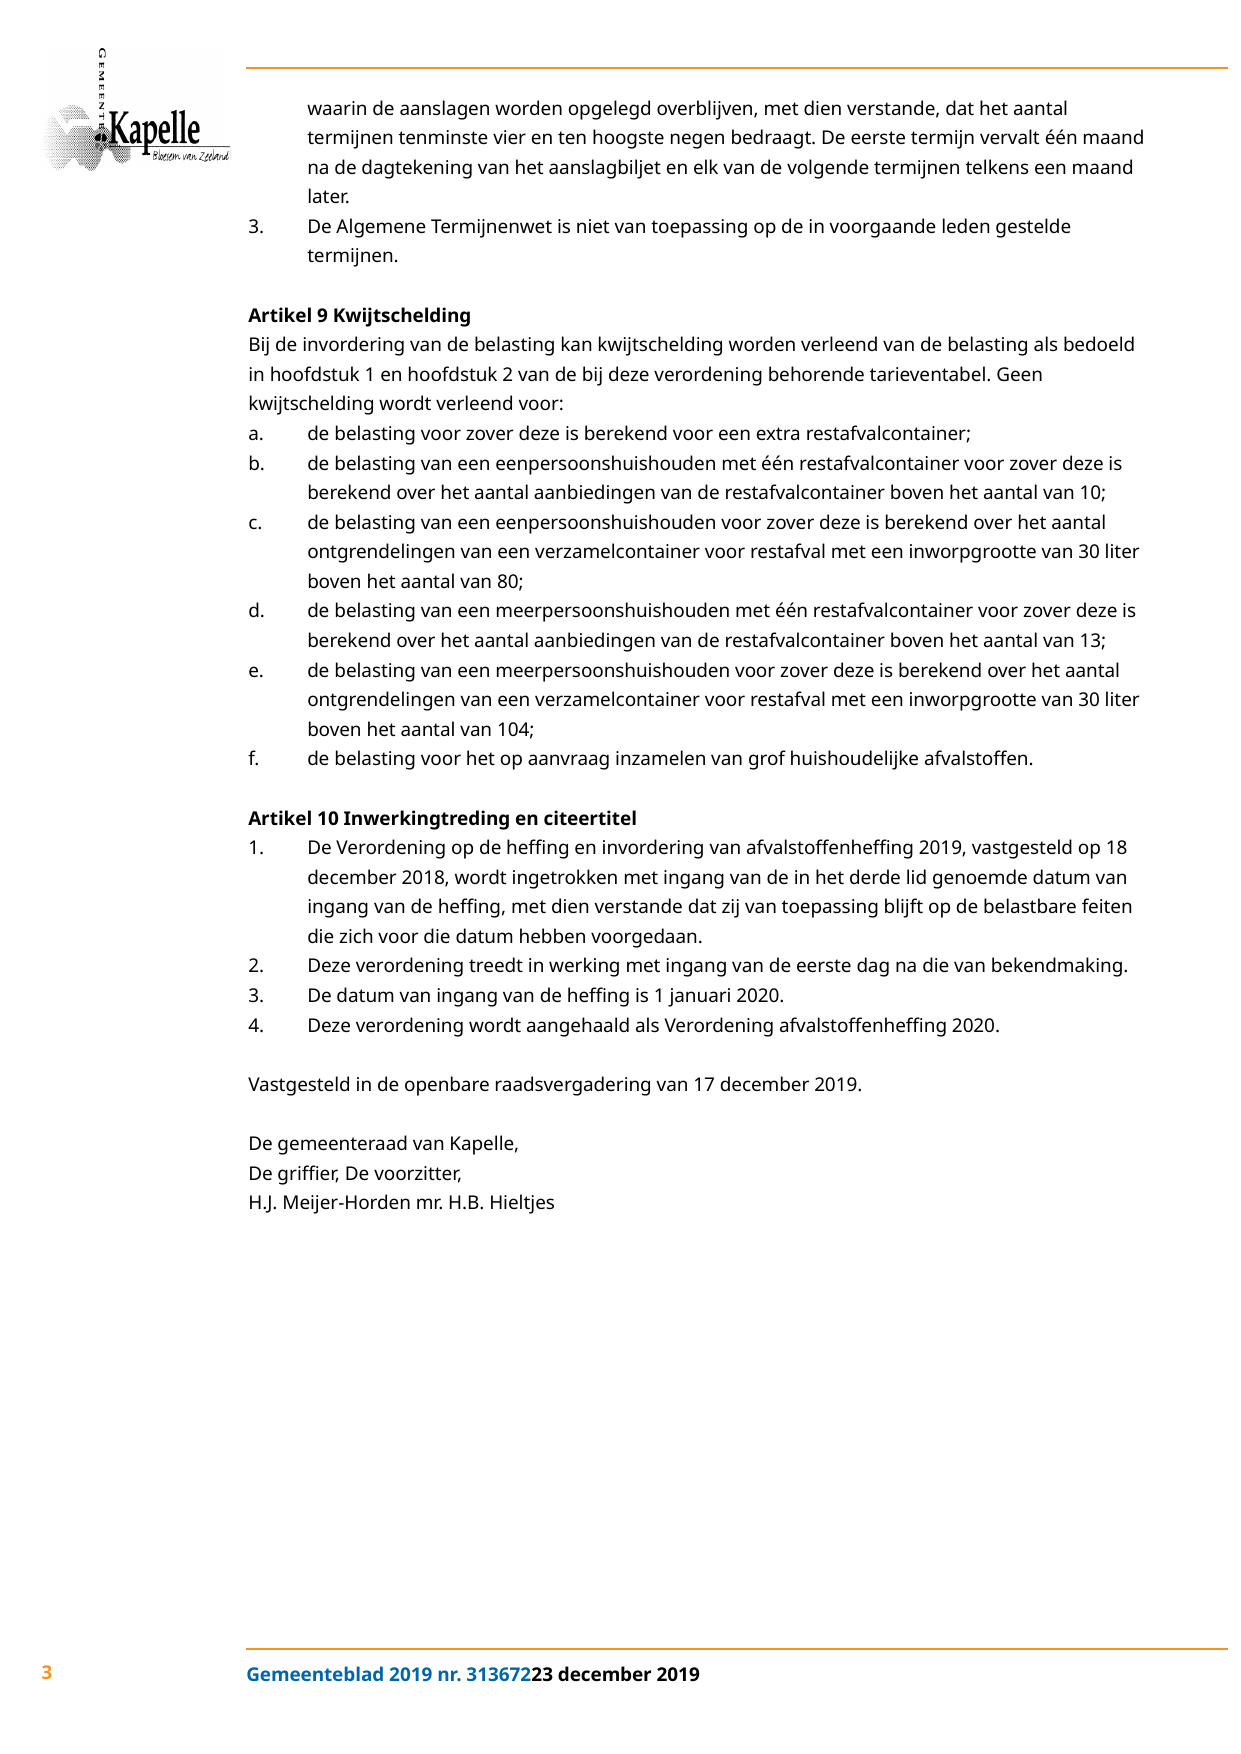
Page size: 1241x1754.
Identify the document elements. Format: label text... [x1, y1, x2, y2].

list de belasting voor het op aanvraag inzamelen van grof huishoudelijke afvalstoffen. [248, 746, 1152, 771]
text De gemeenteraad van Kapelle, [248, 1130, 1152, 1156]
list De Verordening op de heffing en invordering van afvalstoffenheffing 2019, vastgesteld op 18 december 2018, wordt ingetrokken met ingang van de in het derde lid genoemde datum van ingang van de heffing, met dien verstande dat zij van toepassing blijft op de belastbare feiten die zich voor die datum hebben voorgedaan. [248, 834, 1152, 949]
list De datum van ingang van de heffing is 1 januari 2020. [248, 982, 1152, 1008]
text De griffier, De voorzitter, [248, 1160, 1152, 1186]
text Bij de invordering van de belasting kan kwijtschelding worden verleend van de belasting als bedoeld in hoofdstuk 1 en hoofdstuk 2 van de bij deze verordening behorende tarieventabel. Geen kwijtschelding wordt verleend voor: [248, 331, 1152, 416]
text Artikel 10 Inwerkingtreding en citeertitel [248, 805, 1152, 831]
list Deze verordening wordt aangehaald als Verordening afvalstoffenheffing 2020. [248, 1012, 1152, 1038]
text Vastgesteld in de openbare raadsvergadering van 17 december 2019. [248, 1071, 1152, 1097]
list de belasting van een eenpersoonshuishouden voor zover deze is berekend over het aantal ontgrendelingen van een verzamelcontainer voor restafval met een inworpgrootte van 30 liter boven het aantal van 80; [248, 509, 1152, 594]
list Deze verordening treedt in werking met ingang van de eerste dag na die van bekendmaking. [248, 953, 1152, 978]
list de belasting van een meerpersoonshuishouden voor zover deze is berekend over het aantal ontgrendelingen van een verzamelcontainer voor restafval met een inworpgrootte van 30 liter boven het aantal van 104; [248, 657, 1152, 742]
list de belasting van een meerpersoonshuishouden met één restafvalcontainer voor zover deze is berekend over het aantal aanbiedingen van de restafvalcontainer boven het aantal van 13; [248, 598, 1152, 653]
list de belasting van een eenpersoonshuishouden met één restafvalcontainer voor zover deze is berekend over het aantal aanbiedingen van de restafvalcontainer boven het aantal van 10; [248, 450, 1152, 505]
list waarin de aanslagen worden opgelegd overblijven, met dien verstande, dat het aantal termijnen tenminste vier en ten hoogste negen bedraagt. De eerste termijn vervalt één maand na de dagtekening van het aanslagbiljet en elk van de volgende termijnen telkens een maand later. [248, 95, 1152, 209]
text Artikel 9 Kwijtschelding [248, 302, 1152, 328]
list de belasting voor zover deze is berekend voor een extra restafvalcontainer; [248, 420, 1152, 446]
text H.J. Meijer-Horden mr. H.B. Hieltjes [248, 1189, 1152, 1215]
picture [41, 47, 231, 172]
list De Algemene Termijnenwet is niet van toepassing op de in voorgaande leden gestelde termijnen. [248, 213, 1152, 268]
